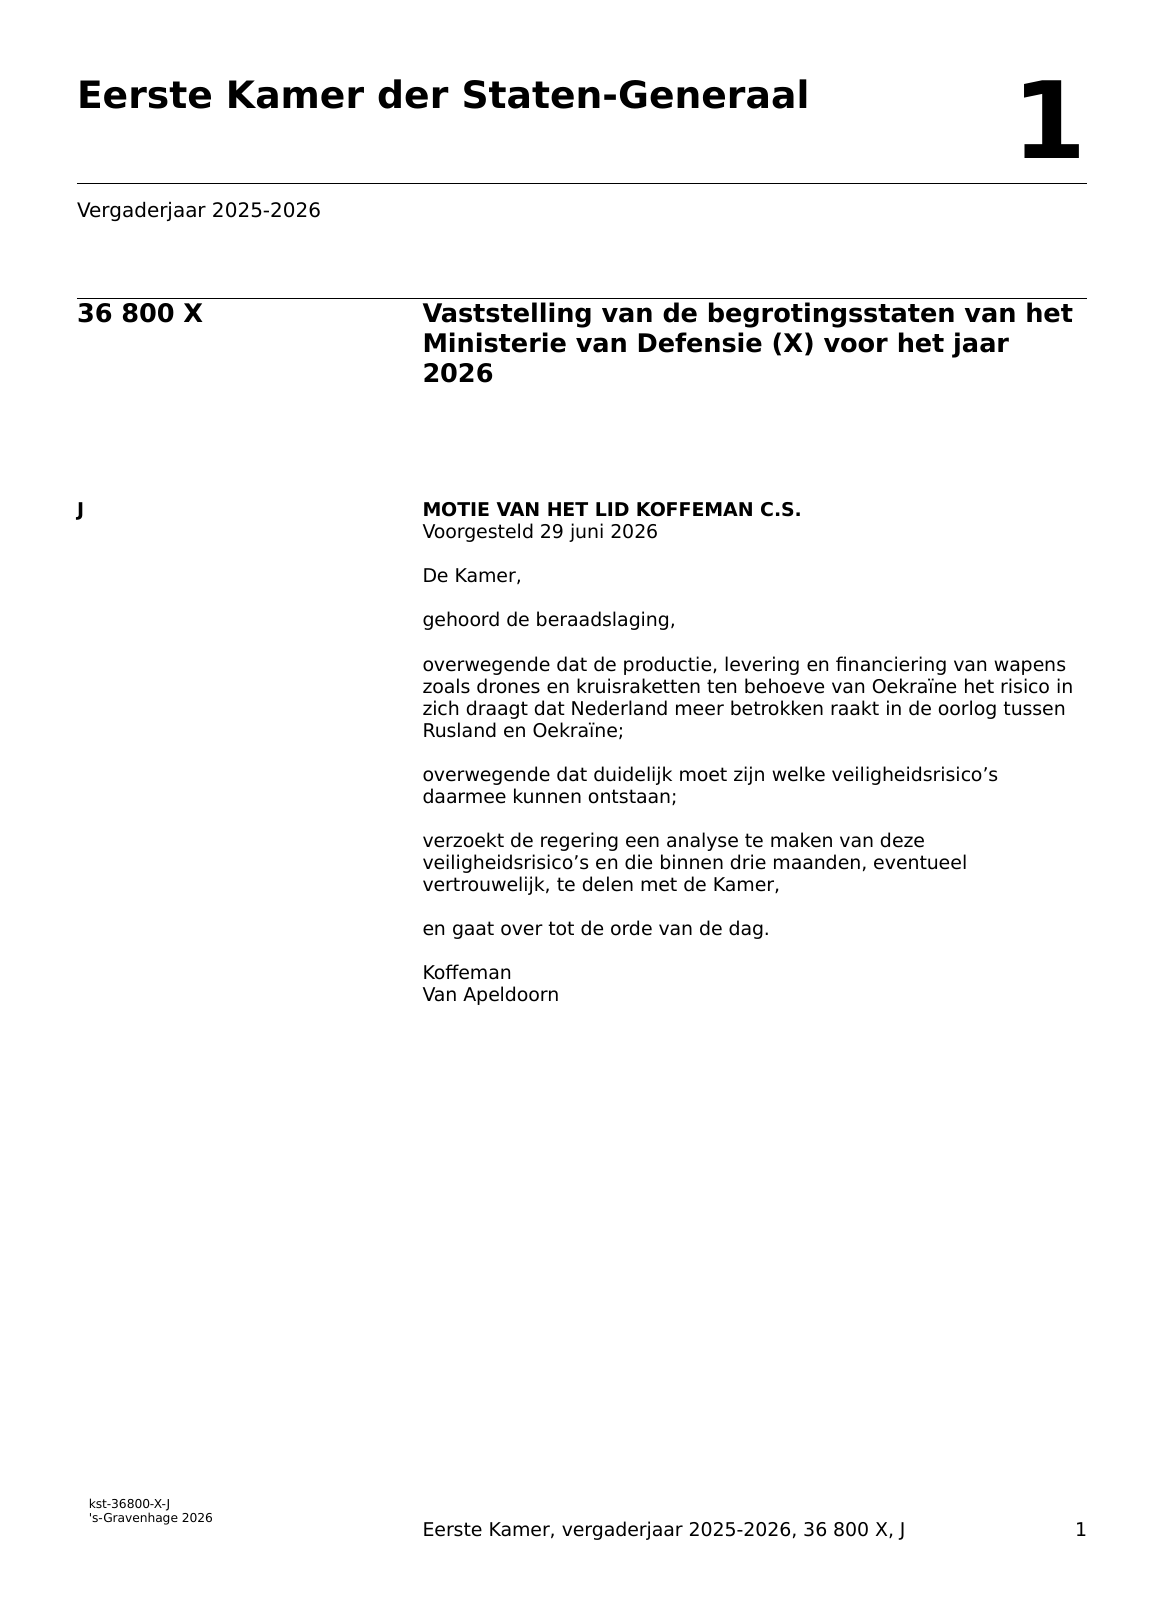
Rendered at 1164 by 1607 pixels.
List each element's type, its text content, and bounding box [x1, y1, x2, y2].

text Voorgesteld 29 juni 2026 [422, 521, 1087, 543]
text gehoord de beraadslaging, [422, 609, 1087, 631]
text 's-Gravenhage 2026 [88, 1511, 323, 1525]
text en gaat over tot de orde van de dag. [422, 918, 1087, 940]
subtitle 36 800 X Vaststelling van de begrotingsstaten van het Ministerie van Defensie (X) voor het jaar 2026 [77, 299, 1087, 388]
table_header 1 [886, 59, 1087, 183]
text verzoekt de regering een analyse te maken van deze veiligheidsrisico’s en die binnen drie maanden, eventueel vertrouwelijk, te delen met de Kamer, [422, 830, 1087, 896]
subtitle J MOTIE VAN HET LID KOFFEMAN C.S. [77, 499, 1087, 521]
text kst-36800-X-J [88, 1497, 323, 1511]
table_header Eerste Kamer der Staten-Generaal [77, 59, 886, 183]
text overwegende dat de productie, levering en financiering van wapens zoals drones en kruisraketten ten behoeve van Oekraïne het risico in zich draagt dat Nederland meer betrokken raakt in de oorlog tussen Rusland en Oekraïne; [422, 653, 1087, 741]
text overwegende dat duidelijk moet zijn welke veiligheidsrisico’s daarmee kunnen ontstaan; [422, 764, 1087, 808]
text Van Apeldoorn [422, 984, 1087, 1006]
text Koffeman [422, 962, 1087, 984]
text De Kamer, [422, 565, 1087, 587]
table_cell Vergaderjaar 2025-2026 [77, 184, 1087, 298]
